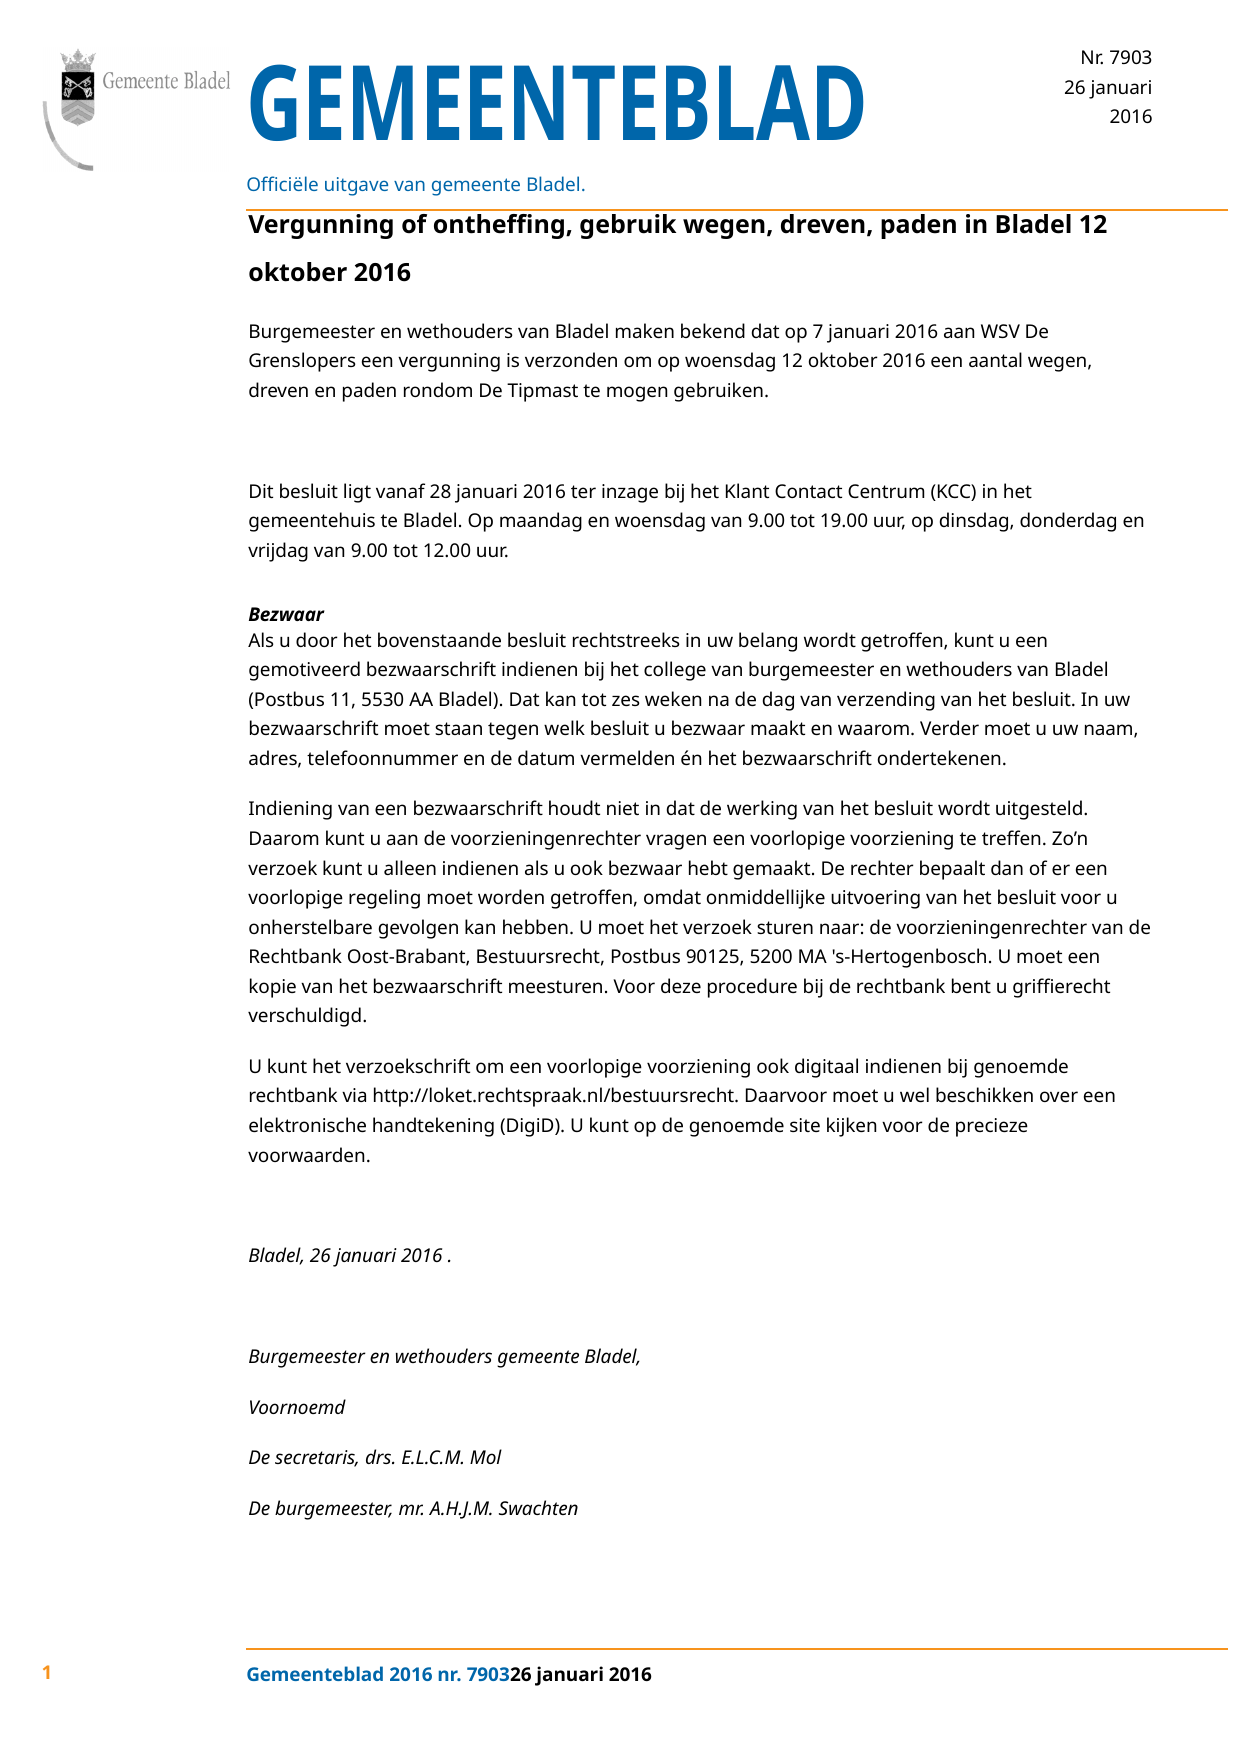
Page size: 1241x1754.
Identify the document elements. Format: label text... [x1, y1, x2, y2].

text Voornoemd [248, 1394, 1152, 1419]
text Als u door het bovenstaande besluit rechtstreeks in uw belang wordt getroffen, kunt u een gemotiveerd bezwaarschrift indienen bij het college van burgemeester en wethouders van Bladel (Postbus 11, 5530 AA Bladel). Dat kan tot zes weken na de dag van verzending van het besluit. In uw bezwaarschrift moet staan tegen welk besluit u bezwaar maakt en waarom. Verder moet u uw naam, adres, telefoonnummer en de datum vermelden én het bezwaarschrift ondertekenen. [248, 627, 1152, 771]
text Burgemeester en wethouders gemeente Bladel, [248, 1343, 1152, 1369]
text Dit besluit ligt vanaf 28 januari 2016 ter inzage bij het Klant Contact Centrum (KCC) in het gemeentehuis te Bladel. Op maandag en woensdag van 9.00 tot 19.00 uur, op dinsdag, donderdag en vrijdag van 9.00 tot 12.00 uur. [248, 478, 1152, 563]
text Bezwaar [248, 601, 1152, 627]
text Indiening van een bezwaarschrift houdt niet in dat de werking van het besluit wordt uitgesteld. Daarom kunt u aan de voorzieningenrechter vragen een voorlopige voorziening te treffen. Zo’n verzoek kunt u alleen indienen als u ook bezwaar hebt gemaakt. De rechter bepaalt dan of er een voorlopige regeling moet worden getroffen, omdat onmiddellijke uitvoering van het besluit voor u onherstelbare gevolgen kan hebben. U moet het verzoek sturen naar: de voorzieningenrechter van de Rechtbank Oost-Brabant, Bestuursrecht, Postbus 90125, 5200 MA 's-Hertogenbosch. U moet een kopie van het bezwaarschrift meesturen. Voor deze procedure bij de rechtbank bent u griffierecht verschuldigd. [248, 796, 1152, 1028]
text De burgemeester, mr. A.H.J.M. Swachten [248, 1495, 1152, 1520]
text Burgemeester en wethouders van Bladel maken bekend dat op 7 januari 2016 aan WSV De Grenslopers een vergunning is verzonden om op woensdag 12 oktober 2016 een aantal wegen, dreven en paden rondom De Tipmast te mogen gebruiken. [248, 318, 1152, 403]
text Vergunning of ontheffing, gebruik wegen, dreven, paden in Bladel 12 oktober 2016 [248, 211, 1152, 288]
text Bladel, 26 januari 2016 . [248, 1243, 1152, 1268]
picture [41, 47, 231, 172]
text De secretaris, drs. E.L.C.M. Mol [248, 1444, 1152, 1470]
text U kunt het verzoekschrift om een voorlopige voorziening ook digitaal indienen bij genoemde rechtbank via http://loket.rechtspraak.nl/bestuursrecht. Daarvoor moet u wel beschikken over een elektronische handtekening (DigiD). U kunt op de genoemde site kijken voor de precieze voorwaarden. [248, 1053, 1152, 1167]
